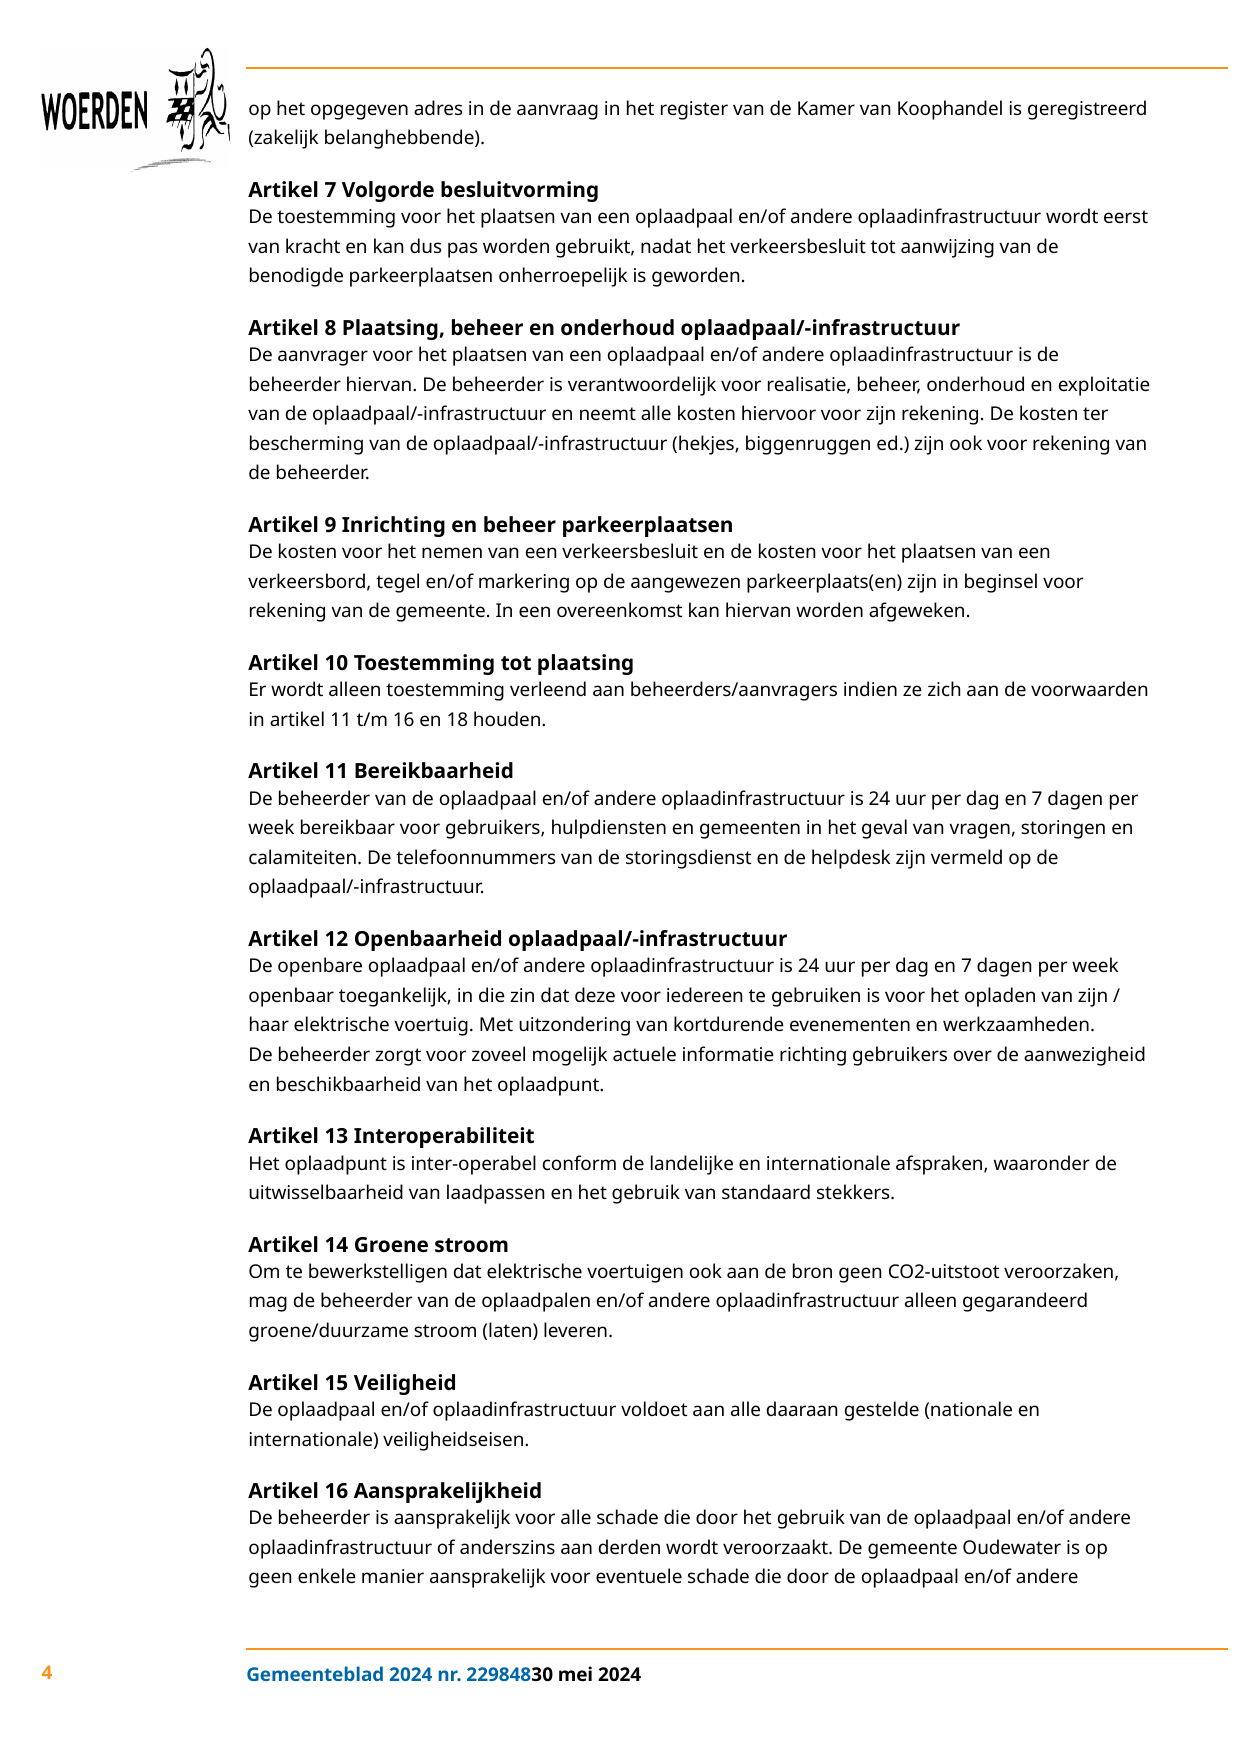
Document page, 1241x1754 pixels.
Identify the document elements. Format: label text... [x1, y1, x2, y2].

text Artikel 16 Aansprakelijkheid [248, 1476, 1152, 1504]
text op het opgegeven adres in de aanvraag in het register van de Kamer van Koophandel is geregistreerd (zakelijk belanghebbende). [248, 95, 1152, 150]
text Artikel 14 Groene stroom [248, 1230, 1152, 1258]
text De aanvrager voor het plaatsen van een oplaadpaal en/of andere oplaadinfrastructuur is de beheerder hiervan. De beheerder is verantwoordelijk voor realisatie, beheer, onderhoud en exploitatie van de oplaadpaal/-infrastructuur en neemt alle kosten hiervoor voor zijn rekening. De kosten ter bescherming van de oplaadpaal/-infrastructuur (hekjes, biggenruggen ed.) zijn ook voor rekening van de beheerder. [248, 341, 1152, 485]
text De oplaadpaal en/of oplaadinfrastructuur voldoet aan alle daaraan gestelde (nationale en internationale) veiligheidseisen. [248, 1396, 1152, 1451]
text Artikel 8 Plaatsing, beheer en onderhoud oplaadpaal/-infrastructuur [248, 313, 1152, 341]
text Artikel 13 Interoperabiliteit [248, 1121, 1152, 1150]
text De beheerder van de oplaadpaal en/of andere oplaadinfrastructuur is 24 uur per dag en 7 dagen per week bereikbaar voor gebruikers, hulpdiensten en gemeenten in het geval van vragen, storingen en calamiteiten. De telefoonnummers van de storingsdienst en de helpdesk zijn vermeld op de oplaadpaal/-infrastructuur. [248, 785, 1152, 899]
text De beheerder zorgt voor zoveel mogelijk actuele informatie richting gebruikers over de aanwezigheid en beschikbaarheid van het oplaadpunt. [248, 1041, 1152, 1097]
text De openbare oplaadpaal en/of andere oplaadinfrastructuur is 24 uur per dag en 7 dagen per week openbaar toegankelijk, in die zin dat deze voor iedereen te gebruiken is voor het opladen van zijn / haar elektrische voertuig. Met uitzondering van kortdurende evenementen en werkzaamheden. [248, 952, 1152, 1037]
text De toestemming voor het plaatsen van een oplaadpaal en/of andere oplaadinfrastructuur wordt eerst van kracht en kan dus pas worden gebruikt, nadat het verkeersbesluit tot aanwijzing van de benodigde parkeerplaatsen onherroepelijk is geworden. [248, 203, 1152, 288]
text Artikel 12 Openbaarheid oplaadpaal/-infrastructuur [248, 924, 1152, 952]
text Artikel 15 Veiligheid [248, 1368, 1152, 1396]
text De kosten voor het nemen van een verkeersbesluit en de kosten voor het plaatsen van een verkeersbord, tegel en/of markering op de aangewezen parkeerplaats(en) zijn in beginsel voor rekening van de gemeente. In een overeenkomst kan hiervan worden afgeweken. [248, 538, 1152, 623]
picture [41, 47, 231, 172]
text Artikel 11 Bereikbaarheid [248, 756, 1152, 785]
text Het oplaadpunt is inter-operabel conform de landelijke en internationale afspraken, waaronder de uitwisselbaarheid van laadpassen en het gebruik van standaard stekkers. [248, 1150, 1152, 1205]
text Artikel 9 Inrichting en beheer parkeerplaatsen [248, 510, 1152, 538]
text Artikel 7 Volgorde besluitvorming [248, 175, 1152, 203]
text Om te bewerkstelligen dat elektrische voertuigen ook aan de bron geen CO2-uitstoot veroorzaken, mag de beheerder van de oplaadpalen en/of andere oplaadinfrastructuur alleen gegarandeerd groene/duurzame stroom (laten) leveren. [248, 1258, 1152, 1343]
text Er wordt alleen toestemming verleend aan beheerders/aanvragers indien ze zich aan de voorwaarden in artikel 11 t/m 16 en 18 houden. [248, 676, 1152, 732]
text De beheerder is aansprakelijk voor alle schade die door het gebruik van de oplaadpaal en/of andere oplaadinfrastructuur of anderszins aan derden wordt veroorzaakt. De gemeente Oudewater is op geen enkele manier aansprakelijk voor eventuele schade die door de oplaadpaal en/of andere [248, 1504, 1152, 1589]
text Artikel 10 Toestemming tot plaatsing [248, 648, 1152, 676]
